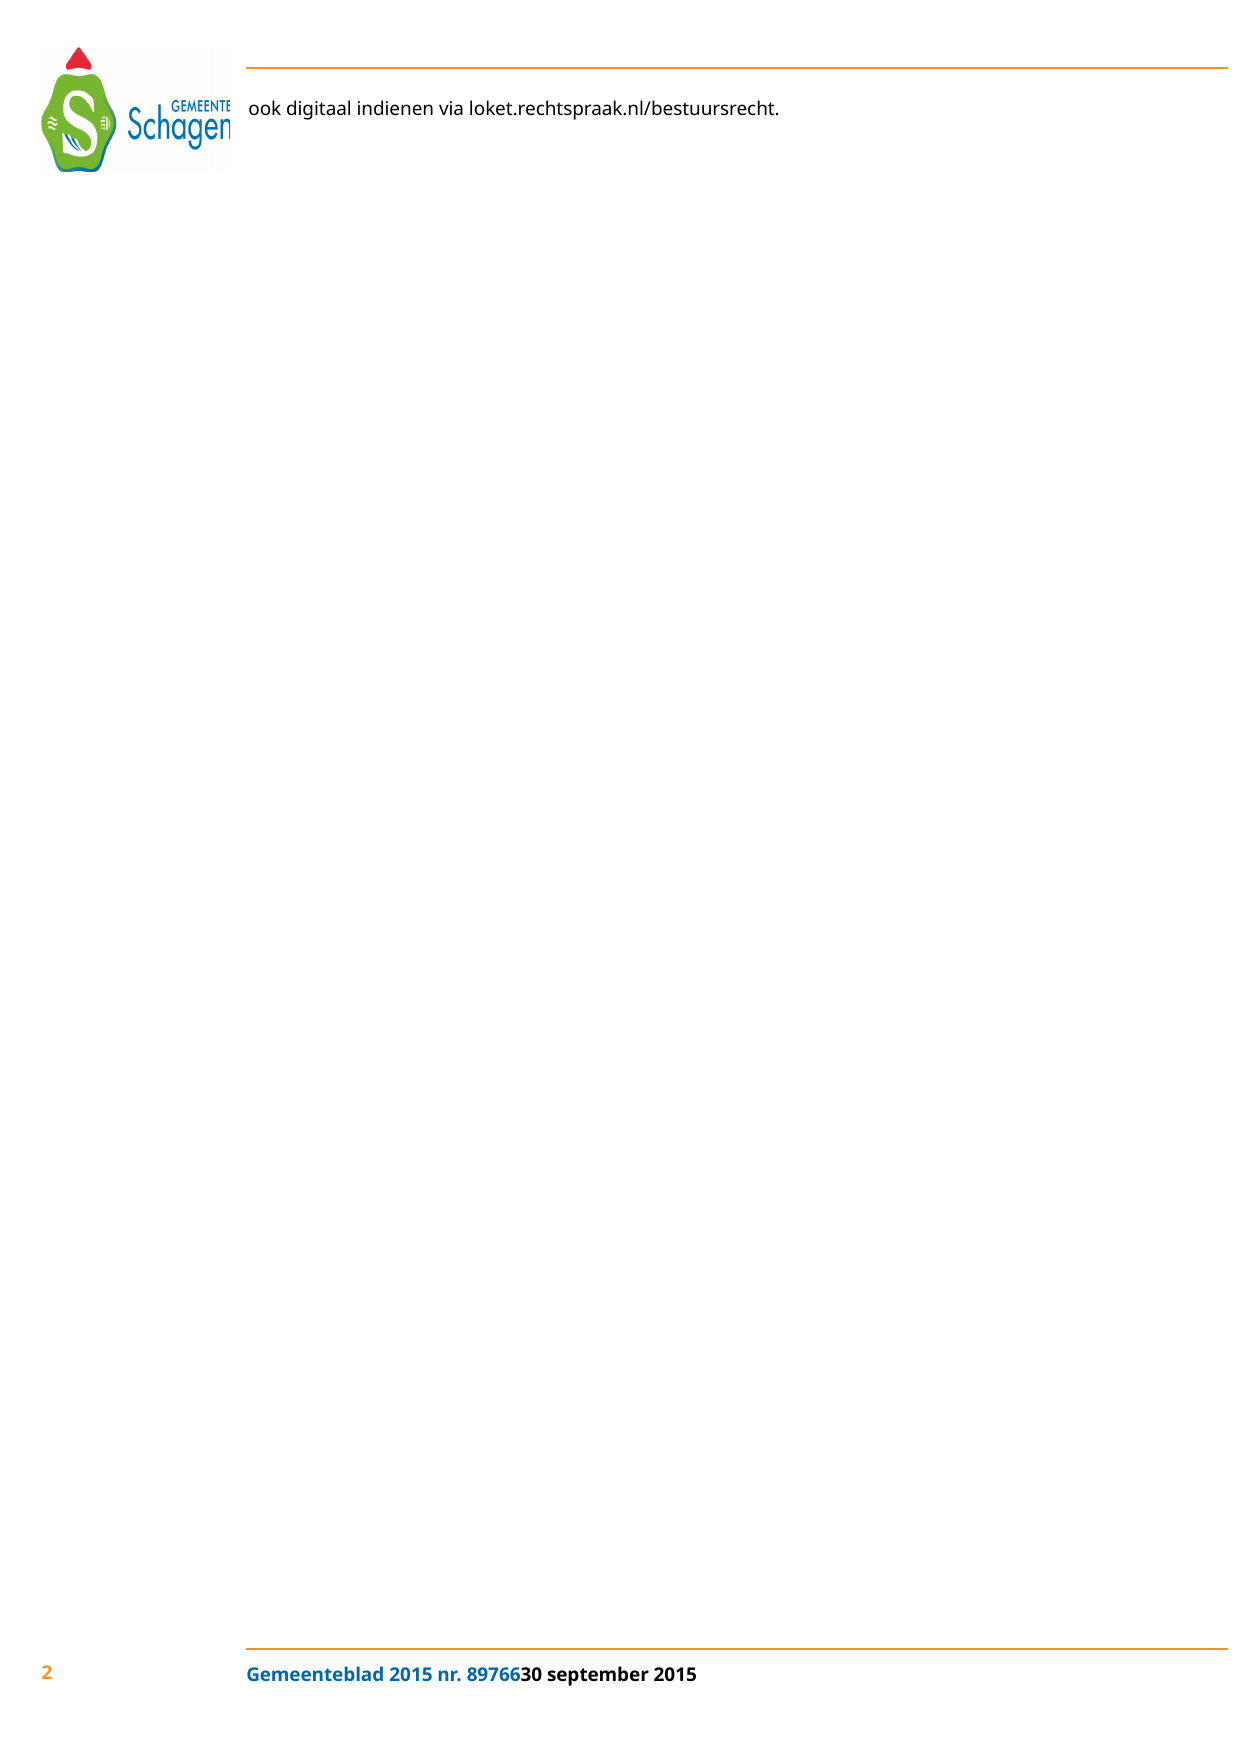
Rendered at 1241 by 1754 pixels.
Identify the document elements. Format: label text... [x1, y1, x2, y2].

picture [41, 47, 231, 172]
text ook digitaal indienen via loket.rechtspraak.nl/bestuursrecht. [248, 95, 1152, 121]
